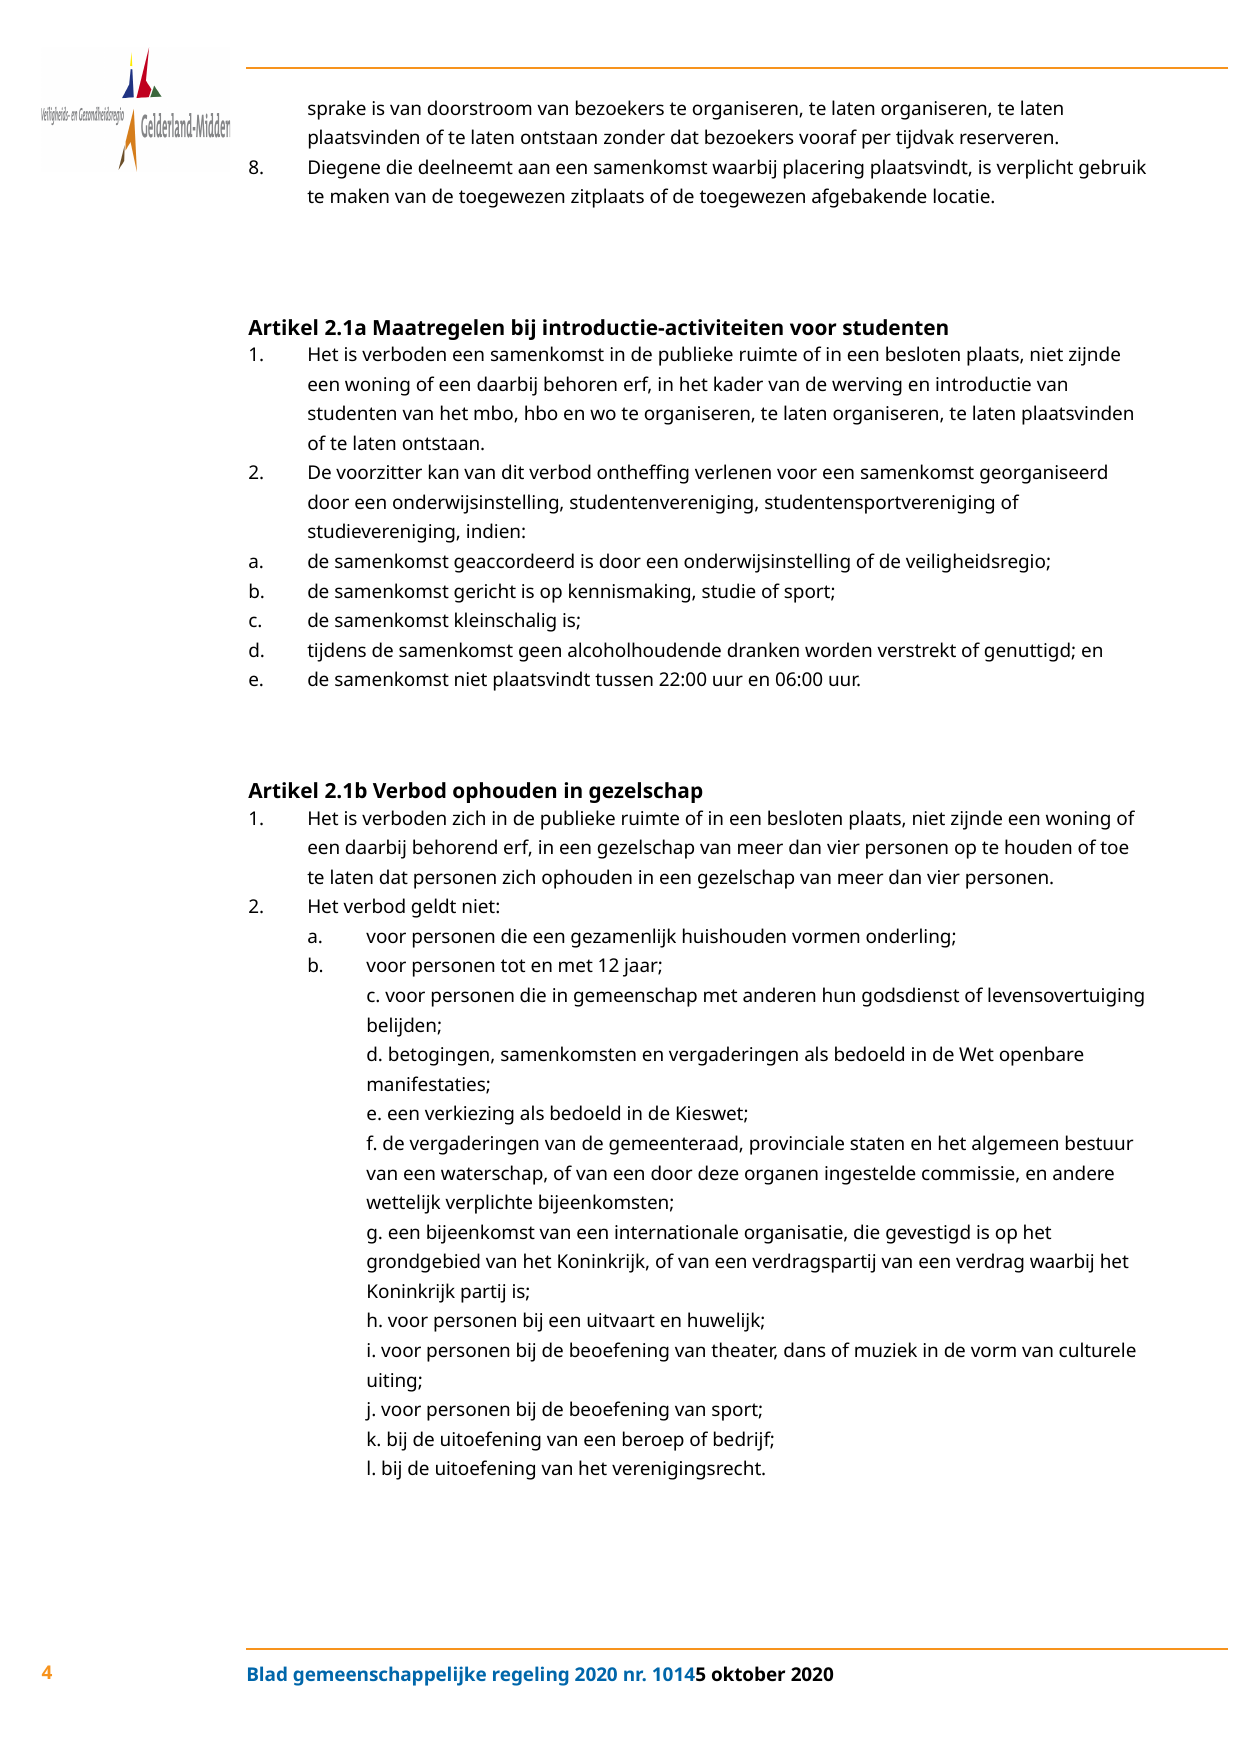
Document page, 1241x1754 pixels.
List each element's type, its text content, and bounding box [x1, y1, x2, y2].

list de samenkomst geaccordeerd is door een onderwijsinstelling of de veiligheidsregio; [248, 548, 1152, 574]
list g. een bijeenkomst van een internationale organisatie, die gevestigd is op het grondgebied van het Koninkrijk, of van een verdragspartij van een verdrag waarbij het Koninkrijk partij is; [307, 1219, 1152, 1304]
list voor personen die een gezamenlijk huishouden vormen onderling; [307, 923, 1152, 949]
list f. de vergaderingen van de gemeenteraad, provinciale staten en het algemeen bestuur van een waterschap, of van een door deze organen ingestelde commissie, en andere wettelijk verplichte bijeenkomsten; [307, 1130, 1152, 1215]
list h. voor personen bij een uitvaart en huwelijk; [307, 1308, 1152, 1333]
list j. voor personen bij de beoefening van sport; [307, 1396, 1152, 1422]
list k. bij de uitoefening van een beroep of bedrijf; [307, 1426, 1152, 1452]
list tijdens de samenkomst geen alcoholhoudende dranken worden verstrekt of genuttigd; en [248, 637, 1152, 663]
list Diegene die deelneemt aan een samenkomst waarbij placering plaatsvindt, is verplicht gebruik te maken van de toegewezen zitplaats of de toegewezen afgebakende locatie. [248, 154, 1152, 209]
list d. betogingen, samenkomsten en vergaderingen als bedoeld in de Wet openbare manifestaties; [307, 1041, 1152, 1097]
text Artikel 2.1b Verbod ophouden in gezelschap [248, 776, 1152, 805]
list Het verbod geldt niet: [248, 893, 1152, 919]
list De voorzitter kan van dit verbod ontheffing verlenen voor een samenkomst georganiseerd door een onderwijsinstelling, studentenvereniging, studentensportvereniging of studievereniging, indien: [248, 459, 1152, 544]
picture [41, 47, 231, 172]
text Artikel 2.1a Maatregelen bij introductie-activiteiten voor studenten [248, 313, 1152, 341]
list voor personen tot en met 12 jaar; [307, 953, 1152, 978]
list Het is verboden een samenkomst in de publieke ruimte of in een besloten plaats, niet zijnde een woning of een daarbij behoren erf, in het kader van de werving en introductie van studenten van het mbo, hbo en wo te organiseren, te laten organiseren, te laten plaatsvinden of te laten ontstaan. [248, 341, 1152, 456]
list de samenkomst niet plaatsvindt tussen 22:00 uur en 06:00 uur. [248, 667, 1152, 692]
list sprake is van doorstroom van bezoekers te organiseren, te laten organiseren, te laten plaatsvinden of te laten ontstaan zonder dat bezoekers vooraf per tijdvak reserveren. [248, 95, 1152, 150]
list c. voor personen die in gemeenschap met anderen hun godsdienst of levensovertuiging belijden; [307, 982, 1152, 1037]
list de samenkomst kleinschalig is; [248, 607, 1152, 633]
list l. bij de uitoefening van het verenigingsrecht. [307, 1456, 1152, 1481]
list Het is verboden zich in de publieke ruimte of in een besloten plaats, niet zijnde een woning of een daarbij behorend erf, in een gezelschap van meer dan vier personen op te houden of toe te laten dat personen zich ophouden in een gezelschap van meer dan vier personen. [248, 805, 1152, 889]
list i. voor personen bij de beoefening van theater, dans of muziek in de vorm van culturele uiting; [307, 1337, 1152, 1392]
list de samenkomst gericht is op kennismaking, studie of sport; [248, 578, 1152, 604]
list e. een verkiezing als bedoeld in de Kieswet; [307, 1101, 1152, 1126]
